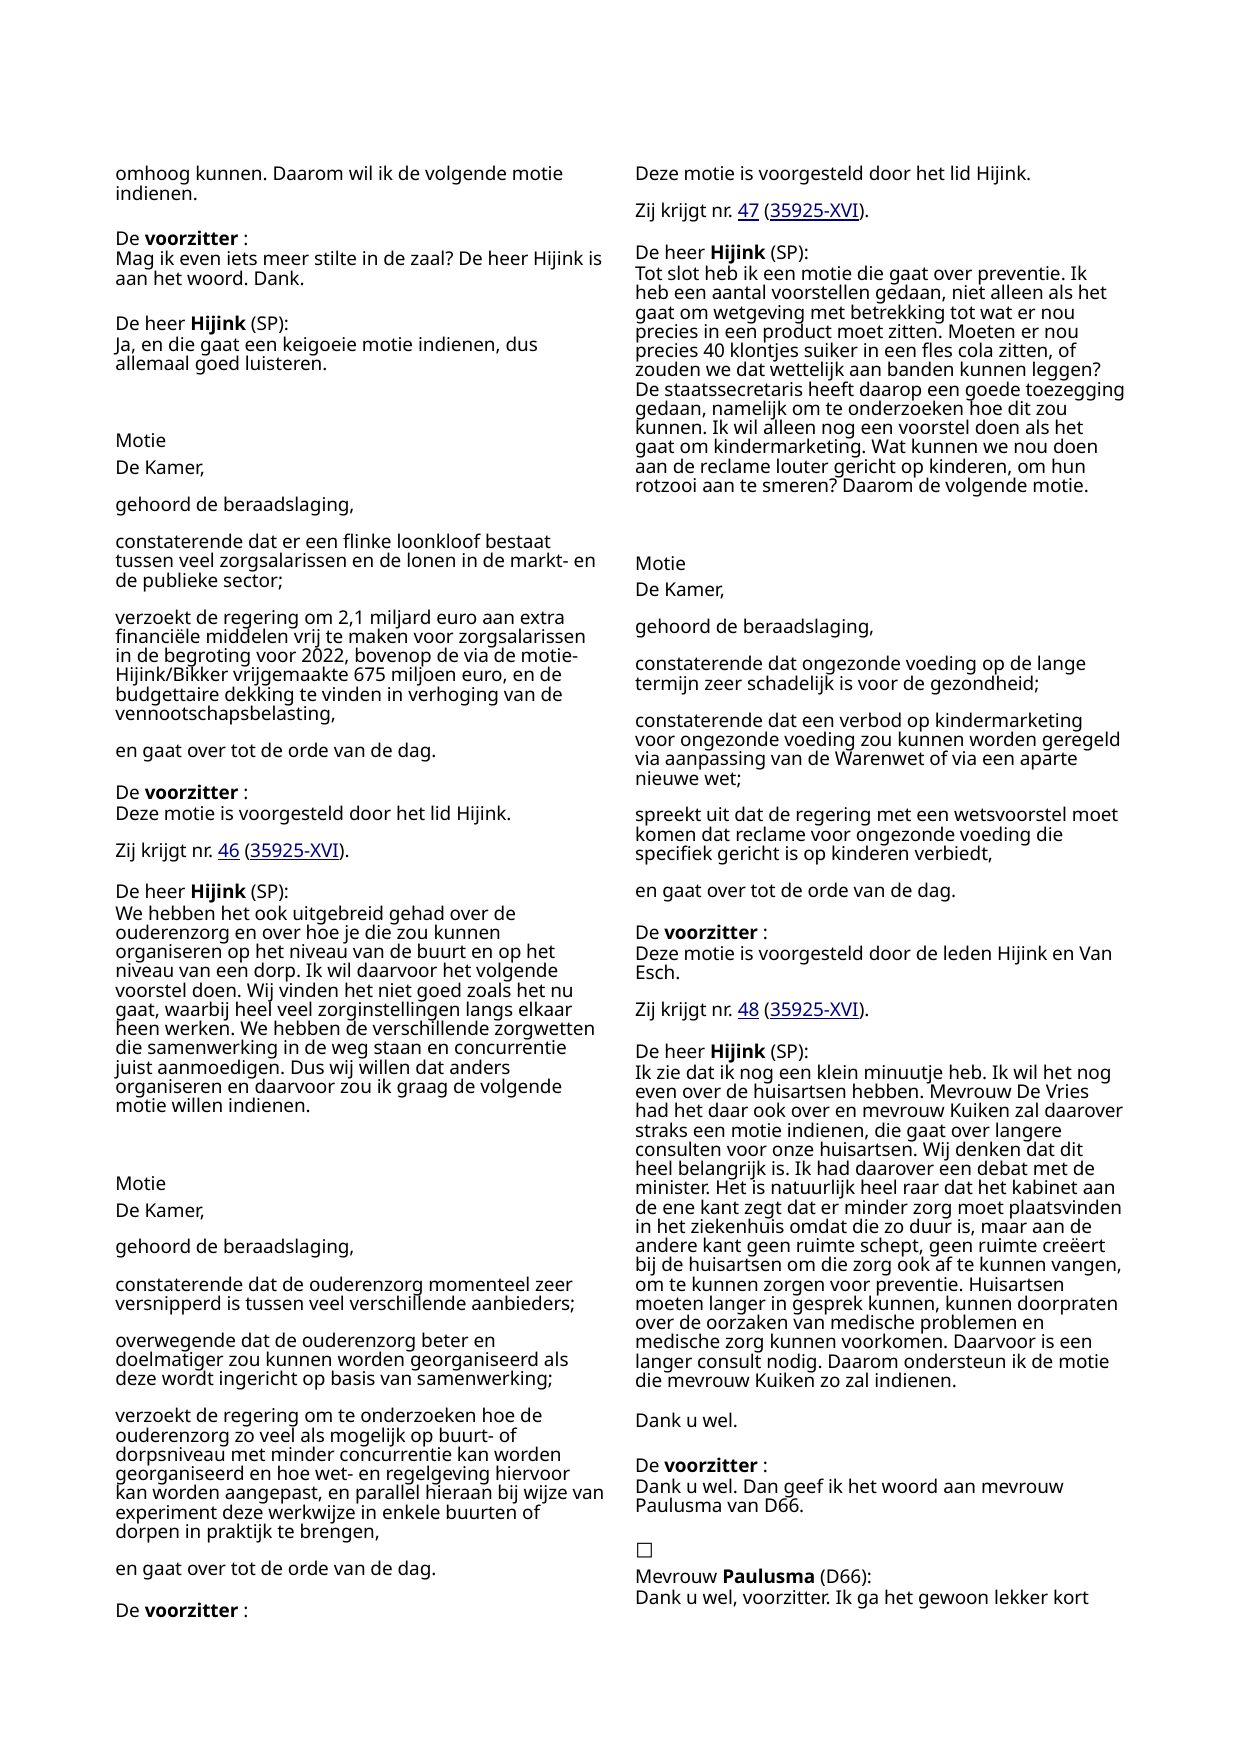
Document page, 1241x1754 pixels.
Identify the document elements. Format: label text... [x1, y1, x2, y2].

text Deze motie is voorgesteld door de leden Hijink en Van Esch. [635, 945, 1125, 983]
text omhoog kunnen. Daarom wil ik de volgende motie indienen. [115, 165, 605, 204]
text en gaat over tot de orde van de dag. [115, 1560, 605, 1579]
text Ik zie dat ik nog een klein minuutje heb. Ik wil het nog even over de huisartsen hebben. Mevrouw De Vries had het daar ook over en mevrouw Kuiken zal daarover straks een motie indienen, die gaat over langere consulten voor onze huisartsen. Wij denken dat dit heel belangrijk is. Ik had daarover een debat met de minister. Het is natuurlijk heel raar dat het kabinet aan de ene kant zegt dat er minder zorg moet plaatsvinden in het ziekenhuis omdat die zo duur is, maar aan de andere kant geen ruimte schept, geen ruimte creëert bij de huisartsen om die zorg ook af te kunnen vangen, om te kunnen zorgen voor preventie. Huisartsen moeten langer in gesprek kunnen, kunnen doorpraten over de oorzaken van medische problemen en medische zorg kunnen voorkomen. Daarvoor is een langer consult nodig. Daarom ondersteun ik de motie die mevrouw Kuiken zo zal indienen. [635, 1064, 1125, 1391]
text Ja, en die gaat een keigoeie motie indienen, dus allemaal goed luisteren. [115, 336, 605, 374]
text Motie [115, 427, 605, 453]
text Deze motie is voorgesteld door het lid Hijink. [115, 805, 605, 824]
text constaterende dat er een flinke loonkloof bestaat tussen veel zorgsalarissen en de lonen in de markt- en de publieke sector; [115, 533, 605, 591]
text Dank u wel. [635, 1412, 1125, 1431]
text De Kamer, [115, 459, 605, 478]
text De Kamer, [635, 581, 1125, 601]
text gehoord de beraadslaging, [115, 1238, 605, 1258]
text Tot slot heb ik een motie die gaat over preventie. Ik heb een aantal voorstellen gedaan, niet alleen als het gaat om wetgeving met betrekking tot wat er nou precies in een product moet zitten. Moeten er nou precies 40 klontjes suiker in een fles cola zitten, of zouden we dat wettelijk aan banden kunnen leggen? De staatssecretaris heeft daarop een goede toezegging gedaan, namelijk om te onderzoeken hoe dit zou kunnen. Ik wil alleen nog een voorstel doen als het gaat om kindermarketing. Wat kunnen we nou doen aan de reclame louter gericht op kinderen, om hun rotzooi aan te smeren? Daarom de volgende motie. [635, 265, 1125, 496]
text De heer Hijink (SP): [635, 239, 1125, 265]
text Mag ik even iets meer stilte in de zaal? De heer Hijink is aan het woord. Dank. [115, 250, 605, 289]
text Zij krijgt nr. 48 (35925-XVI). [635, 1001, 1125, 1020]
text Motie [635, 550, 1125, 576]
text Dank u wel. Dan geef ik het woord aan mevrouw Paulusma van D66. [635, 1478, 1125, 1516]
text De heer Hijink (SP): [115, 879, 605, 904]
text Mevrouw Paulusma (D66): [635, 1563, 1125, 1589]
text Zij krijgt nr. 47 (35925-XVI). [635, 202, 1125, 222]
text Deze motie is voorgesteld door het lid Hijink. [635, 165, 1125, 184]
text De voorzitter : [115, 779, 605, 805]
text Dank u wel, voorzitter. Ik ga het gewoon lekker kort [635, 1589, 1125, 1608]
text Motie [115, 1170, 605, 1196]
text De voorzitter : [635, 1452, 1125, 1478]
text gehoord de beraadslaging, [635, 618, 1125, 638]
text verzoekt de regering om 2,1 miljard euro aan extra financiële middelen vrij te maken voor zorgsalarissen in de begroting voor 2022, bovenop de via de motie-Hijink/Bikker vrijgemaakte 675 miljoen euro, en de budgettaire dekking te vinden in verhoging van de vennootschapsbelasting, [115, 609, 605, 724]
text De heer Hijink (SP): [115, 310, 605, 336]
text constaterende dat de ouderenzorg momenteel zeer versnipperd is tussen veel verschillende aanbieders; [115, 1276, 605, 1314]
text De Kamer, [115, 1202, 605, 1221]
text spreekt uit dat de regering met een wetsvoorstel moet komen dat reclame voor ongezonde voeding die specifiek gericht is op kinderen verbiedt, [635, 806, 1125, 864]
text constaterende dat een verbod op kindermarketing voor ongezonde voeding zou kunnen worden geregeld via aanpassing van de Warenwet of via een aparte nieuwe wet; [635, 712, 1125, 789]
text en gaat over tot de orde van de dag. [115, 742, 605, 761]
text We hebben het ook uitgebreid gehad over de ouderenzorg en over hoe je die zou kunnen organiseren op het niveau van de buurt en op het niveau van een dorp. Ik wil daarvoor het volgende voorstel doen. Wij vinden het niet goed zoals het nu gaat, waarbij heel veel zorginstellingen langs elkaar heen werken. We hebben de verschillende zorgwetten die samenwerking in de weg staan en concurrentie juist aanmoedigen. Dus wij willen dat anders organiseren en daarvoor zou ik graag de volgende motie willen indienen. [115, 904, 605, 1116]
text De voorzitter : [115, 225, 605, 250]
text ⬜ [635, 1537, 1125, 1563]
text Zij krijgt nr. 46 (35925-XVI). [115, 842, 605, 861]
text verzoekt de regering om te onderzoeken hoe de ouderenzorg zo veel als mogelijk op buurt- of dorpsniveau met minder concurrentie kan worden georganiseerd en hoe wet- en regelgeving hiervoor kan worden aangepast, en parallel hieraan bij wijze van experiment deze werkwijze in enkele buurten of dorpen in praktijk te brengen, [115, 1407, 605, 1542]
text constaterende dat ongezonde voeding op de lange termijn zeer schadelijk is voor de gezondheid; [635, 655, 1125, 694]
text De heer Hijink (SP): [635, 1038, 1125, 1064]
text en gaat over tot de orde van de dag. [635, 882, 1125, 901]
text De voorzitter : [635, 919, 1125, 945]
text De voorzitter : [115, 1597, 605, 1623]
text overwegende dat de ouderenzorg beter en doelmatiger zou kunnen worden georganiseerd als deze wordt ingericht op basis van samenwerking; [115, 1332, 605, 1389]
text gehoord de beraadslaging, [115, 496, 605, 515]
